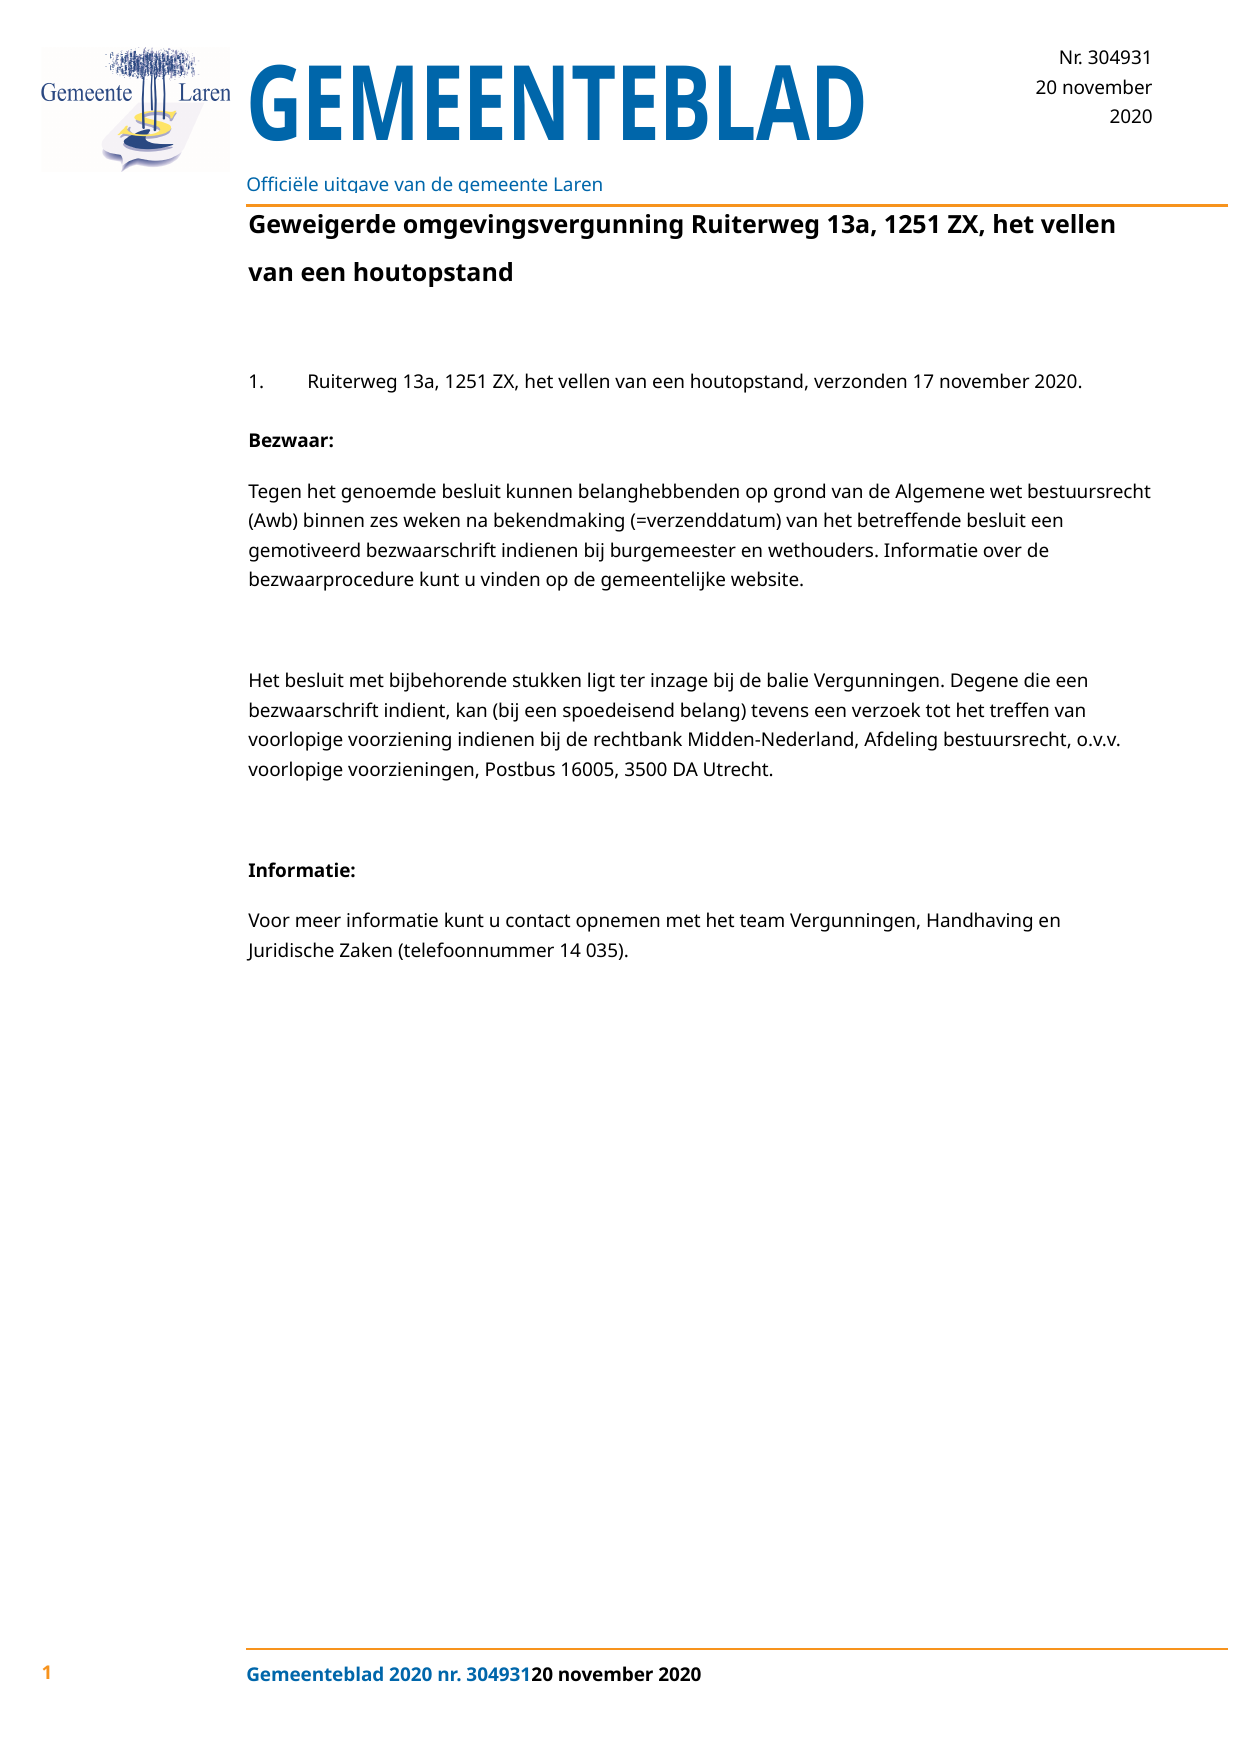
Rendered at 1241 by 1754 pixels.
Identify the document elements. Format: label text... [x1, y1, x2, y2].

picture [41, 47, 231, 172]
text Geweigerde omgevingsvergunning Ruiterweg 13a, 1251 ZX, het vellen van een houtopstand [248, 207, 1152, 288]
list Ruiterweg 13a, 1251 ZX, het vellen van een houtopstand, verzonden 17 november 2020. [248, 368, 1152, 394]
text Het besluit met bijbehorende stukken ligt ter inzage bij de balie Vergunningen. Degene die een bezwaarschrift indient, kan (bij een spoedeisend belang) tevens een verzoek tot het treffen van voorlopige voorziening indienen bij de rechtbank Midden-Nederland, Afdeling bestuursrecht, o.v.v. voorlopige voorzieningen, Postbus 16005, 3500 DA Utrecht. [248, 667, 1152, 782]
text Voor meer informatie kunt u contact opnemen met het team Vergunningen, Handhaving en Juridische Zaken (telefoonnummer 14 035). [248, 907, 1152, 963]
text Informatie: [248, 857, 1152, 883]
text Bezwaar: [248, 427, 1152, 453]
text Tegen het genoemde besluit kunnen belanghebbenden op grond van de Algemene wet bestuursrecht (Awb) binnen zes weken na bekendmaking (=verzenddatum) van het betreffende besluit een gemotiveerd bezwaarschrift indienen bij burgemeester en wethouders. Informatie over de bezwaarprocedure kunt u vinden op de gemeentelijke website. [248, 478, 1152, 592]
